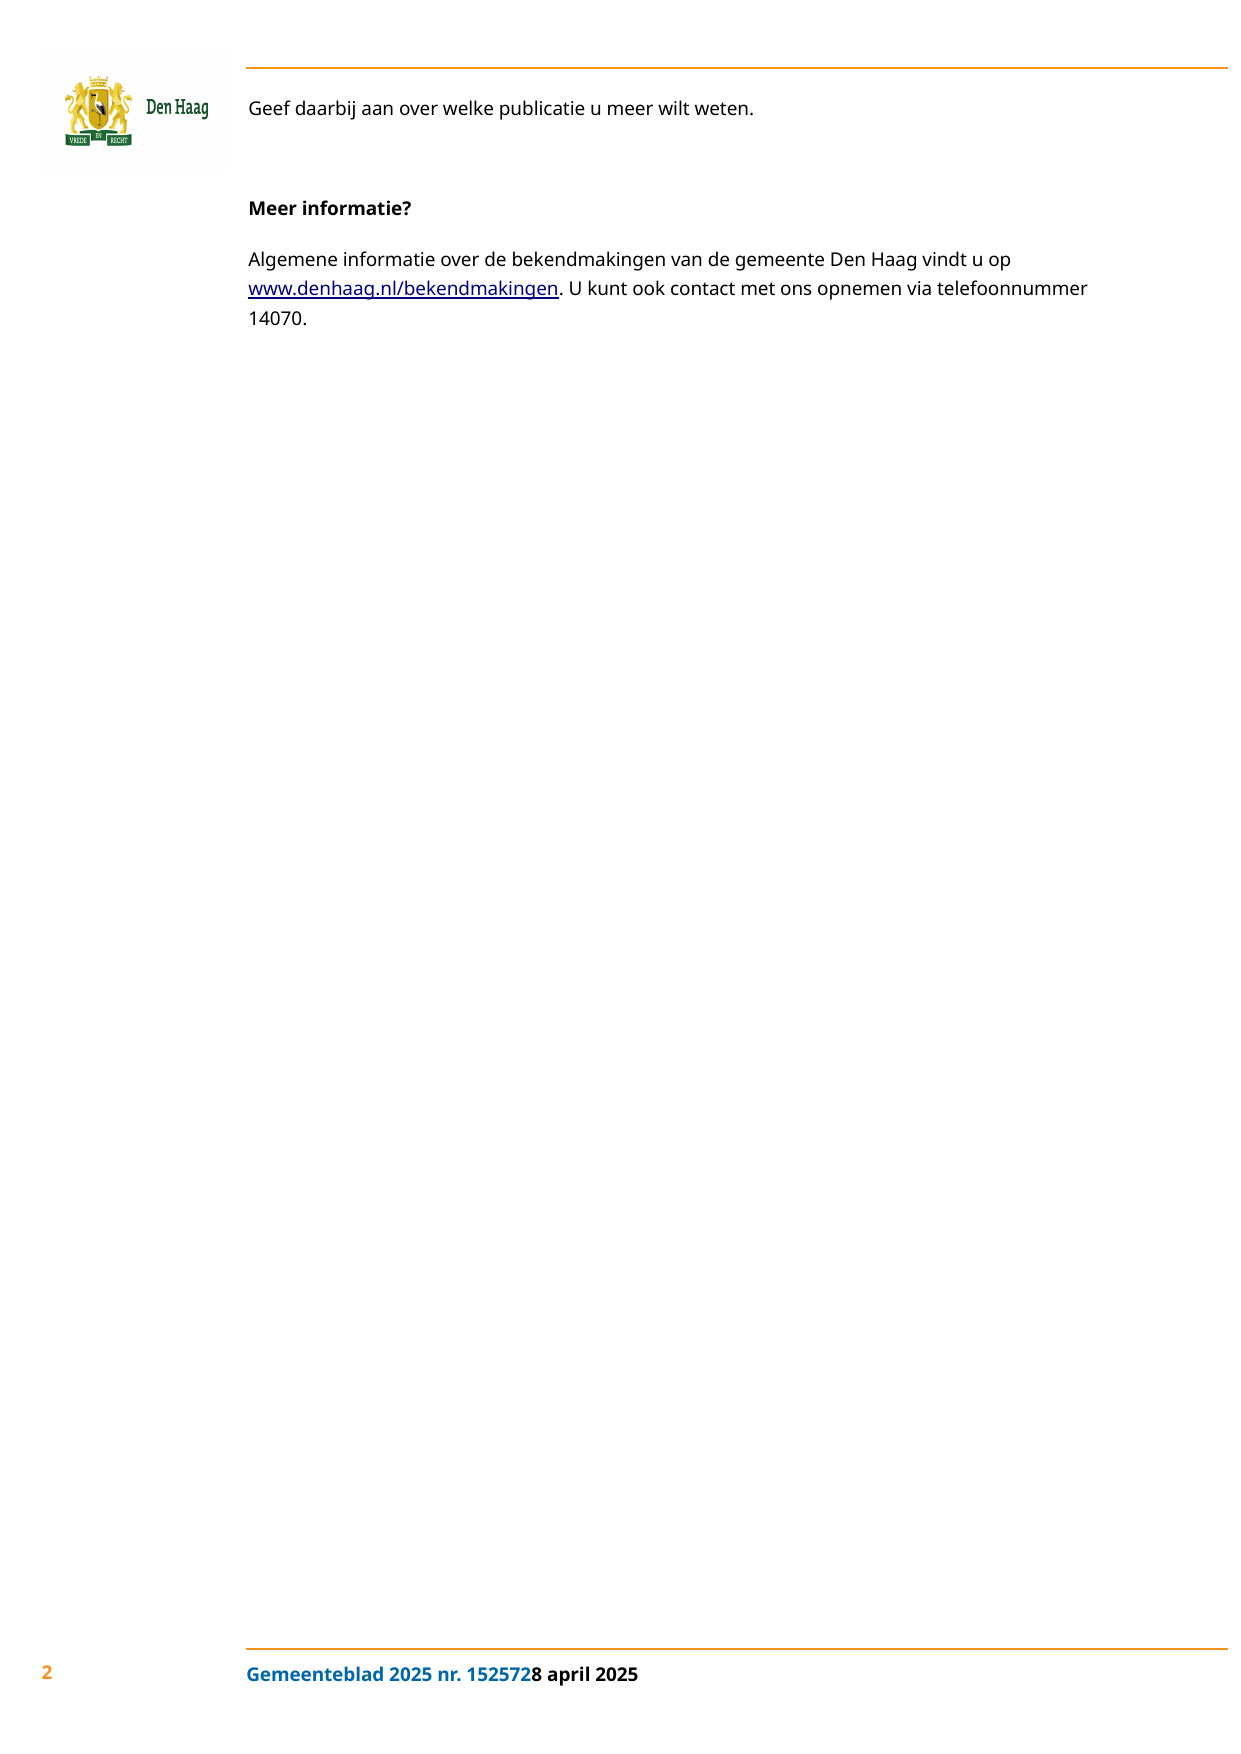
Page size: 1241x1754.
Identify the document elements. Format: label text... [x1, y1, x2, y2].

text Geef daarbij aan over welke publicatie u meer wilt weten. [248, 95, 1152, 121]
text Meer informatie? [248, 196, 1152, 221]
text Algemene informatie over de bekendmakingen van de gemeente Den Haag vindt u op www.denhaag.nl/bekendmakingen. U kunt ook contact met ons opnemen via telefoonnummer 14070. [248, 246, 1152, 331]
picture [41, 47, 231, 172]
